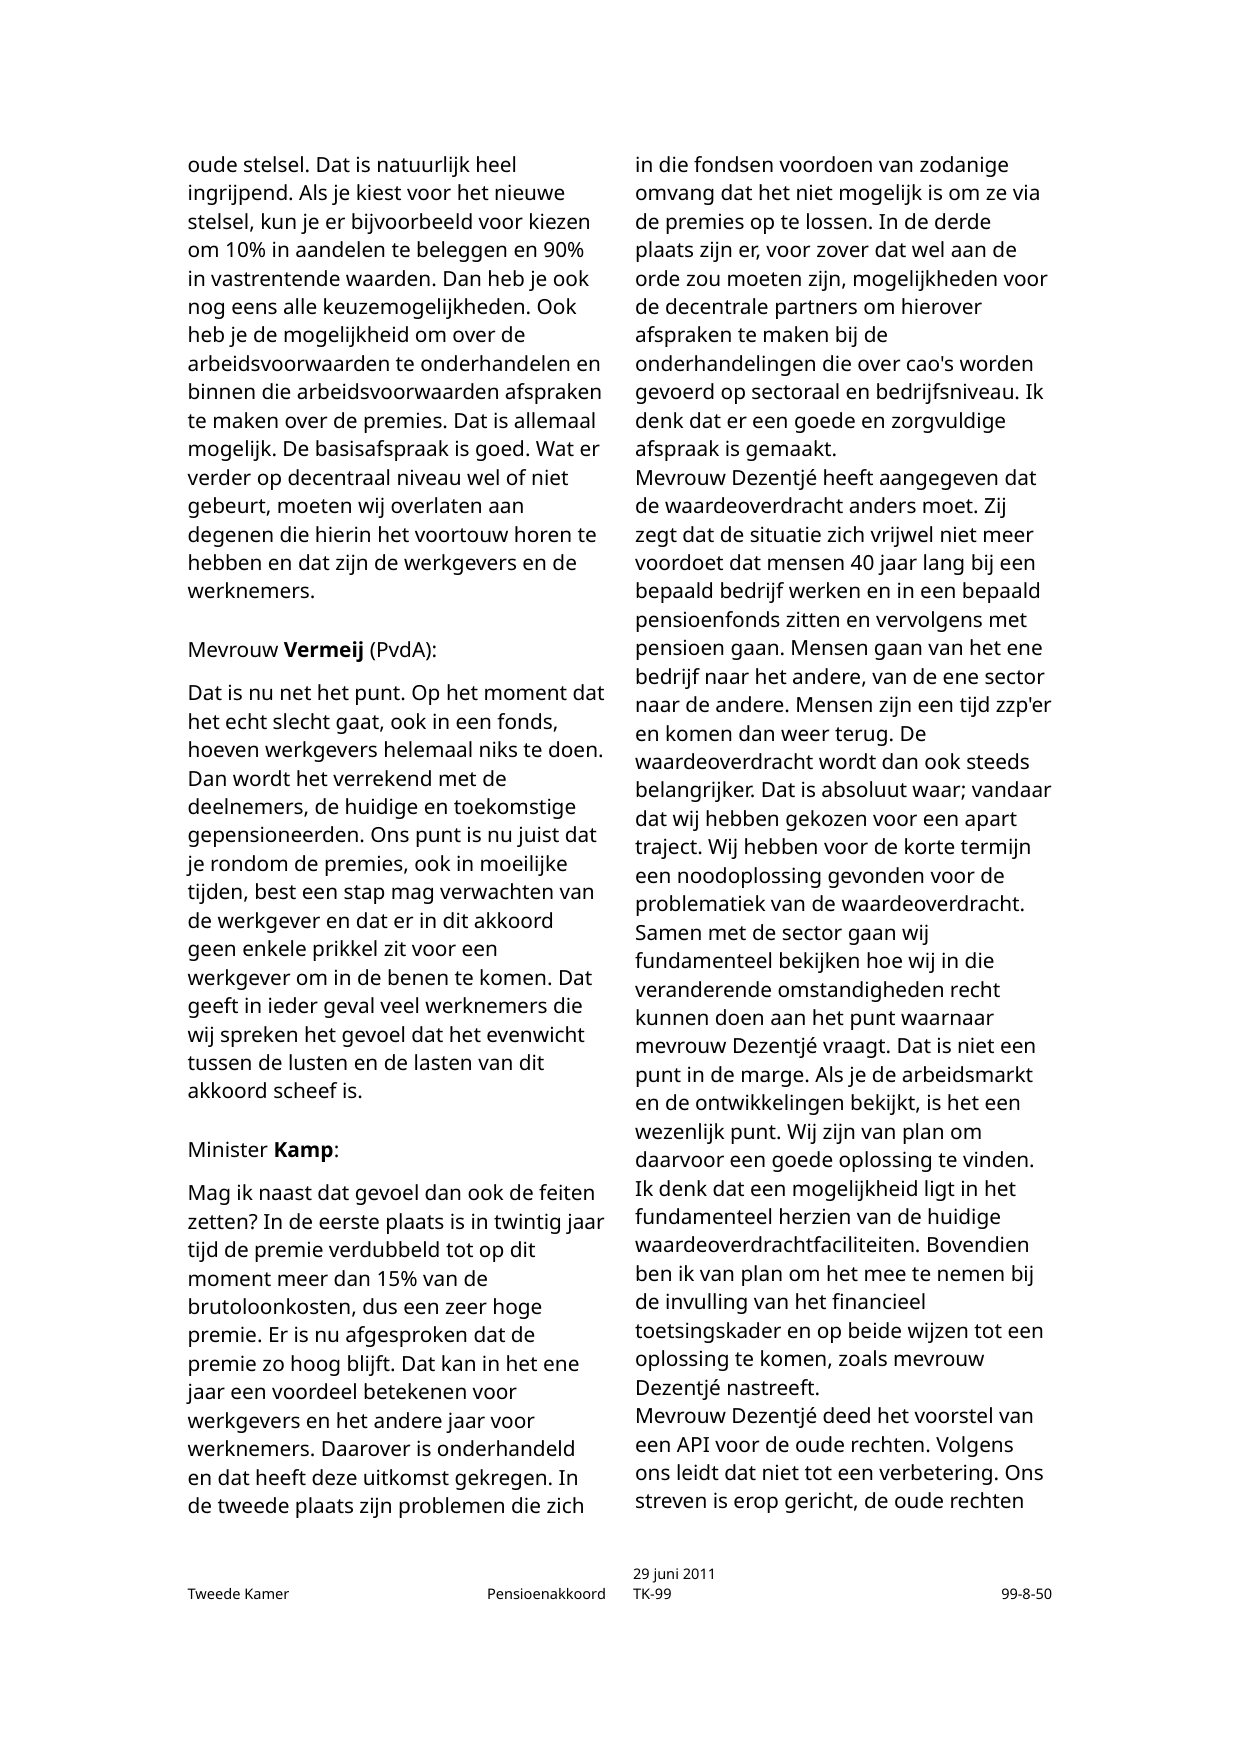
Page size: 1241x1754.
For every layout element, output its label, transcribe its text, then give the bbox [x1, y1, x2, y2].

text Minister Kamp: [187, 1135, 605, 1163]
text Mevrouw Dezentjé heeft aangegeven dat de waardeoverdracht anders moet. Zij zegt dat de situatie zich vrijwel niet meer voordoet dat mensen 40 jaar lang bij een bepaald bedrijf werken en in een bepaald pensioenfonds zitten en vervolgens met pensioen gaan. Mensen gaan van het ene bedrijf naar het andere, van de ene sector naar de andere. Mensen zijn een tijd zzp'er en komen dan weer terug. De waardeoverdracht wordt dan ook steeds belangrijker. Dat is absoluut waar; vandaar dat wij hebben gekozen voor een apart traject. Wij hebben voor de korte termijn een noodoplossing gevonden voor de problematiek van de waardeoverdracht. Samen met de sector gaan wij fundamenteel bekijken hoe wij in die veranderende omstandigheden recht kunnen doen aan het punt waarnaar mevrouw Dezentjé vraagt. Dat is niet een punt in de marge. Als je de arbeidsmarkt en de ontwikkelingen bekijkt, is het een wezenlijk punt. Wij zijn van plan om daarvoor een goede oplossing te vinden. Ik denk dat een mogelijkheid ligt in het fundamenteel herzien van de huidige waardeoverdrachtfaciliteiten. Bovendien ben ik van plan om het mee te nemen bij de invulling van het financieel toetsingskader en op beide wijzen tot een oplossing te komen, zoals mevrouw Dezentjé nastreeft. [635, 463, 1053, 1401]
text in die fondsen voordoen van zodanige omvang dat het niet mogelijk is om ze via de premies op te lossen. In de derde plaats zijn er, voor zover dat wel aan de orde zou moeten zijn, mogelijkheden voor de decentrale partners om hierover afspraken te maken bij de onderhandelingen die over cao's worden gevoerd op sectoraal en bedrijfsniveau. Ik denk dat er een goede en zorgvuldige afspraak is gemaakt. [635, 150, 1053, 463]
text Mag ik naast dat gevoel dan ook de feiten zetten? In de eerste plaats is in twintig jaar tijd de premie verdubbeld tot op dit moment meer dan 15% van de brutoloonkosten, dus een zeer hoge premie. Er is nu afgesproken dat de premie zo hoog blijft. Dat kan in het ene jaar een voordeel betekenen voor werkgevers en het andere jaar voor werknemers. Daarover is onderhandeld en dat heeft deze uitkomst gekregen. In de tweede plaats zijn problemen die zich [187, 1178, 605, 1520]
text oude stelsel. Dat is natuurlijk heel ingrijpend. Als je kiest voor het nieuwe stelsel, kun je er bijvoorbeeld voor kiezen om 10% in aandelen te beleggen en 90% in vastrentende waarden. Dan heb je ook nog eens alle keuzemogelijkheden. Ook heb je de mogelijkheid om over de arbeidsvoorwaarden te onderhandelen en binnen die arbeidsvoorwaarden afspraken te maken over de premies. Dat is allemaal mogelijk. De basisafspraak is goed. Wat er verder op decentraal niveau wel of niet gebeurt, moeten wij overlaten aan degenen die hierin het voortouw horen te hebben en dat zijn de werkgevers en de werknemers. [187, 150, 605, 605]
text Mevrouw Vermeij (PvdA): [187, 635, 605, 663]
text Dat is nu net het punt. Op het moment dat het echt slecht gaat, ook in een fonds, hoeven werkgevers helemaal niks te doen. Dan wordt het verrekend met de deelnemers, de huidige en toekomstige gepensioneerden. Ons punt is nu juist dat je rondom de premies, ook in moeilijke tijden, best een stap mag verwachten van de werkgever en dat er in dit akkoord geen enkele prikkel zit voor een werkgever om in de benen te komen. Dat geeft in ieder geval veel werknemers die wij spreken het gevoel dat het evenwicht tussen de lusten en de lasten van dit akkoord scheef is. [187, 678, 605, 1105]
text Mevrouw Dezentjé deed het voorstel van een API voor de oude rechten. Volgens ons leidt dat niet tot een verbetering. Ons streven is erop gericht, de oude rechten [635, 1401, 1053, 1515]
